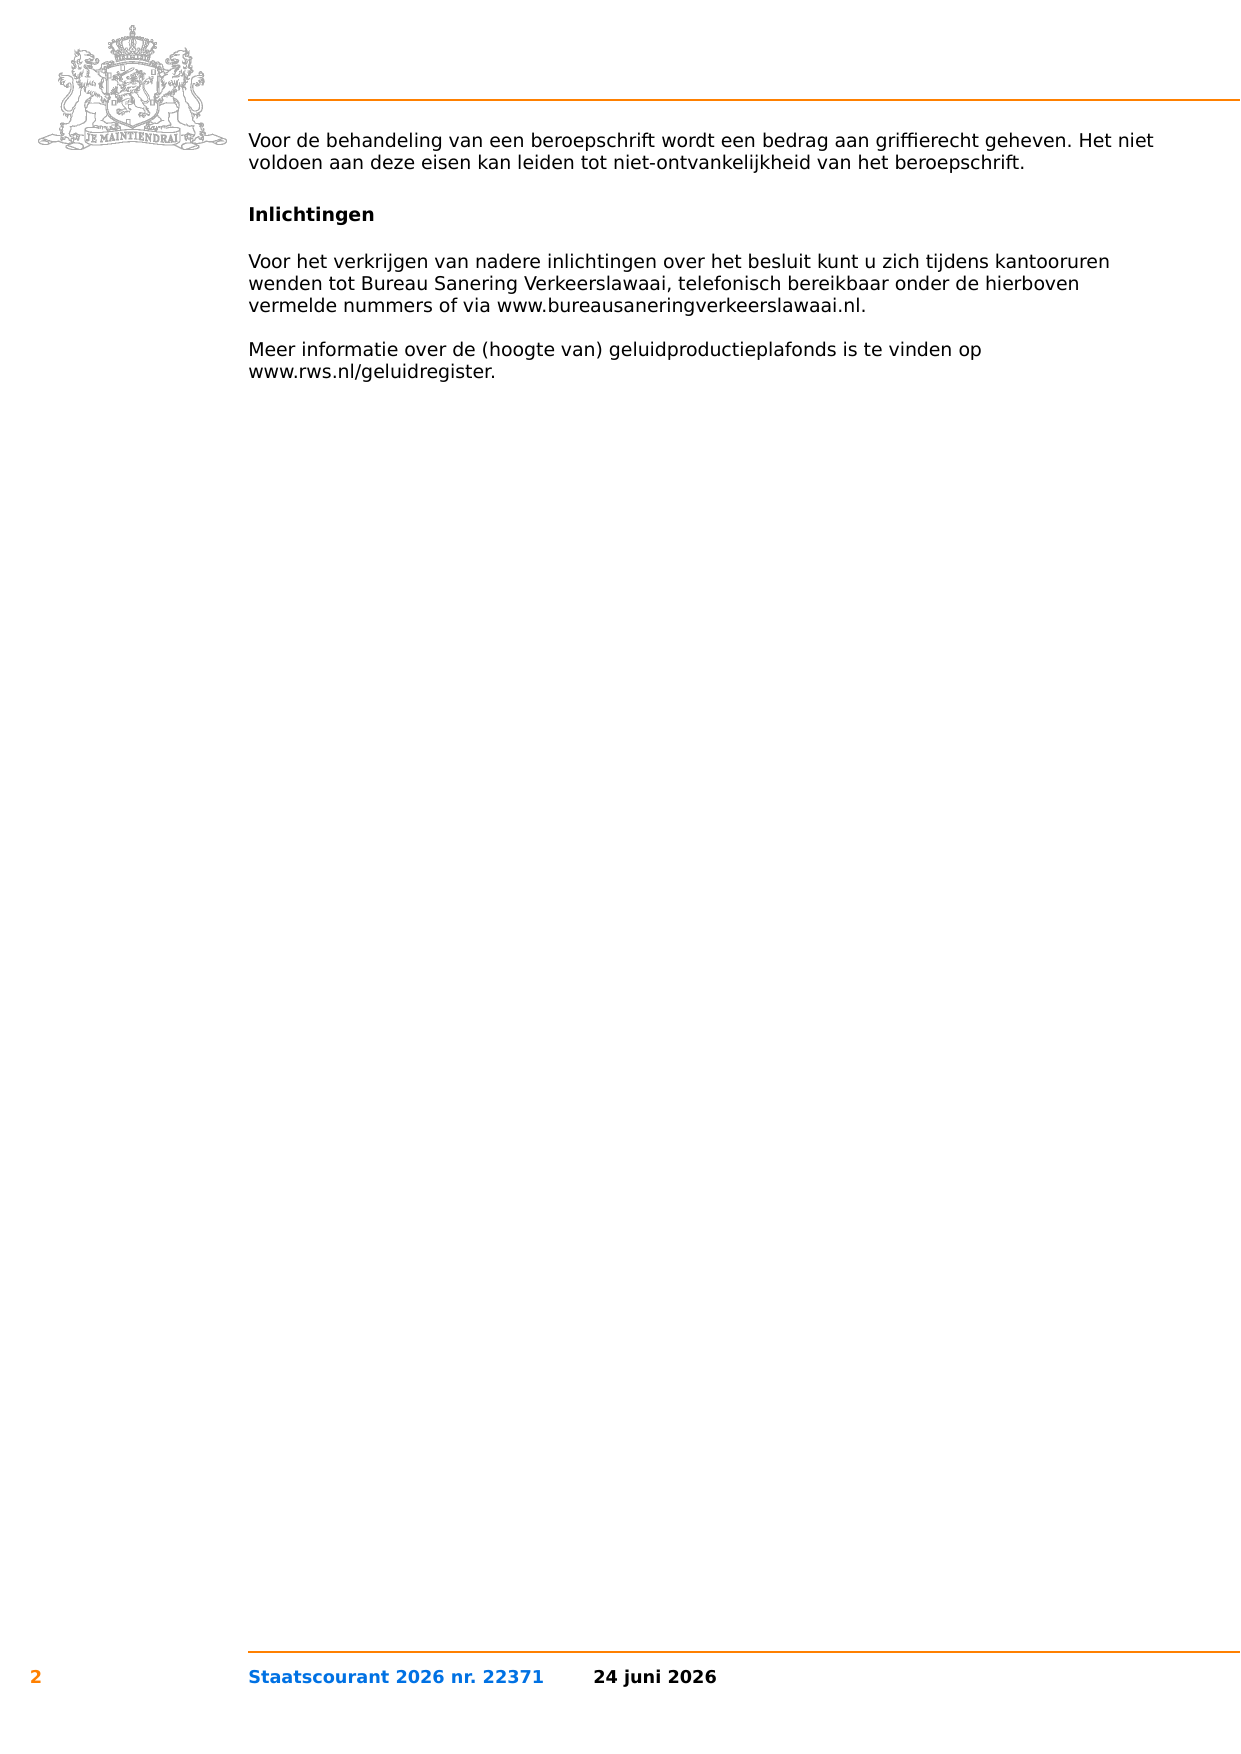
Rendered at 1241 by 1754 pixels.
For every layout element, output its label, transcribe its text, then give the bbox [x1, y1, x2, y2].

picture [38, 25, 227, 150]
text Meer informatie over de (hoogte van) geluidproductieplafonds is te vinden op www.rws.nl/geluidregister. [248, 339, 1163, 383]
text Voor het verkrijgen van nadere inlichtingen over het besluit kunt u zich tijdens kantooruren wenden tot Bureau Sanering Verkeerslawaai, telefonisch bereikbaar onder de hierboven vermelde nummers of via www.bureausaneringverkeerslawaai.nl. [248, 251, 1163, 317]
text Voor de behandeling van een beroepschrift wordt een bedrag aan griffierecht geheven. Het niet voldoen aan deze eisen kan leiden tot niet-ontvankelijkheid van het beroepschrift. [248, 130, 1163, 174]
subtitle Inlichtingen [248, 204, 1163, 226]
